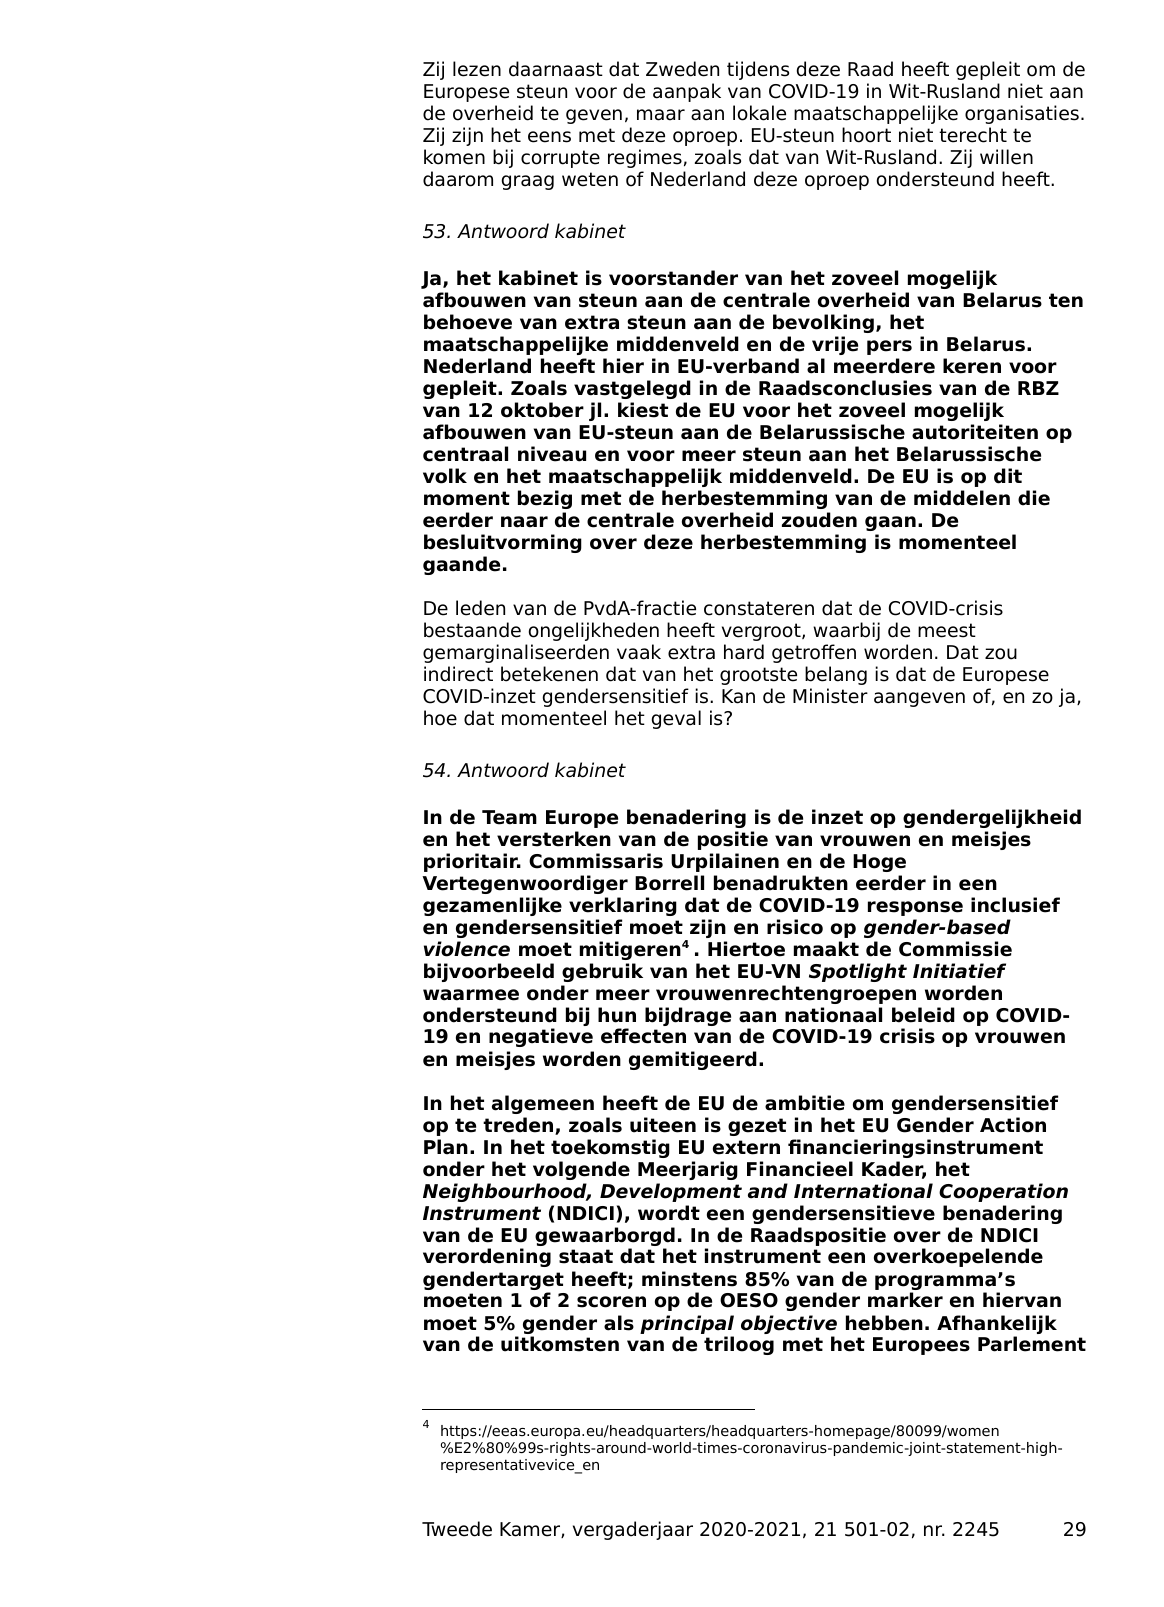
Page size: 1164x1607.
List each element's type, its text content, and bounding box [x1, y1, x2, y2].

text Ja, het kabinet is voorstander van het zoveel mogelijk afbouwen van steun aan de centrale overheid van Belarus ten behoeve van extra steun aan de bevolking, het maatschappelijke middenveld en de vrije pers in Belarus. Nederland heeft hier in EU-verband al meerdere keren voor gepleit. Zoals vastgelegd in de Raadsconclusies van de RBZ van 12 oktober jl. kiest de EU voor het zoveel mogelijk afbouwen van EU-steun aan de Belarussische autoriteiten op centraal niveau en voor meer steun aan het Belarussische volk en het maatschappelijk middenveld. De EU is op dit moment bezig met de herbestemming van de middelen die eerder naar de centrale overheid zouden gaan. De besluitvorming over deze herbestemming is momenteel gaande. [422, 268, 1087, 576]
subtitle 54. Antwoord kabinet [422, 760, 1087, 782]
text https://eeas.europa.eu/headquarters/headquarters-homepage/80099/women%E2%80%99s-rights-around-world-times-coronavirus-pandemic-joint-statement-high-representativevice_en [422, 1418, 1087, 1474]
text In de Team Europe benadering is de inzet op gendergelijkheid en het versterken van de positie van vrouwen en meisjes prioritair. Commissaris Urpilainen en de Hoge Vertegenwoordiger Borrell benadrukten eerder in een gezamenlijke verklaring dat de COVID-19 response inclusief en gendersensitief moet zijn en risico op gender-based violence moet mitigeren. Hiertoe maakt de Commissie bijvoorbeeld gebruik van het EU-VN Spotlight Initiatief waarmee onder meer vrouwenrechtengroepen worden ondersteund bij hun bijdrage aan nationaal beleid op COVID-19 en negatieve effecten van de COVID-19 crisis op vrouwen en meisjes worden gemitigeerd. [422, 807, 1087, 1070]
subtitle 53. Antwoord kabinet [422, 221, 1087, 243]
text De leden van de PvdA-fractie constateren dat de COVID-crisis bestaande ongelijkheden heeft vergroot, waarbij de meest gemarginaliseerden vaak extra hard getroffen worden. Dat zou indirect betekenen dat van het grootste belang is dat de Europese COVID-inzet gendersensitief is. Kan de Minister aangeven of, en zo ja, hoe dat momenteel het geval is? [422, 598, 1087, 730]
text Zij lezen daarnaast dat Zweden tijdens deze Raad heeft gepleit om de Europese steun voor de aanpak van COVID-19 in Wit-Rusland niet aan de overheid te geven, maar aan lokale maatschappelijke organisaties. Zij zijn het eens met deze oproep. EU-steun hoort niet terecht te komen bij corrupte regimes, zoals dat van Wit-Rusland. Zij willen daarom graag weten of Nederland deze oproep ondersteund heeft. [422, 59, 1087, 191]
text In het algemeen heeft de EU de ambitie om gendersensitief op te treden, zoals uiteen is gezet in het EU Gender Action Plan. In het toekomstig EU extern financieringsinstrument onder het volgende Meerjarig Financieel Kader, het Neighbourhood, Development and International Cooperation Instrument (NDICI), wordt een gendersensitieve benadering van de EU gewaarborgd. In de Raadspositie over de NDICI verordening staat dat het instrument een overkoepelende gendertarget heeft; minstens 85% van de programma’s moeten 1 of 2 scoren op de OESO gender marker en hiervan moet 5% gender als principal objective hebben. Afhankelijk van de uitkomsten van de triloog met het Europees Parlement [422, 1093, 1087, 1356]
